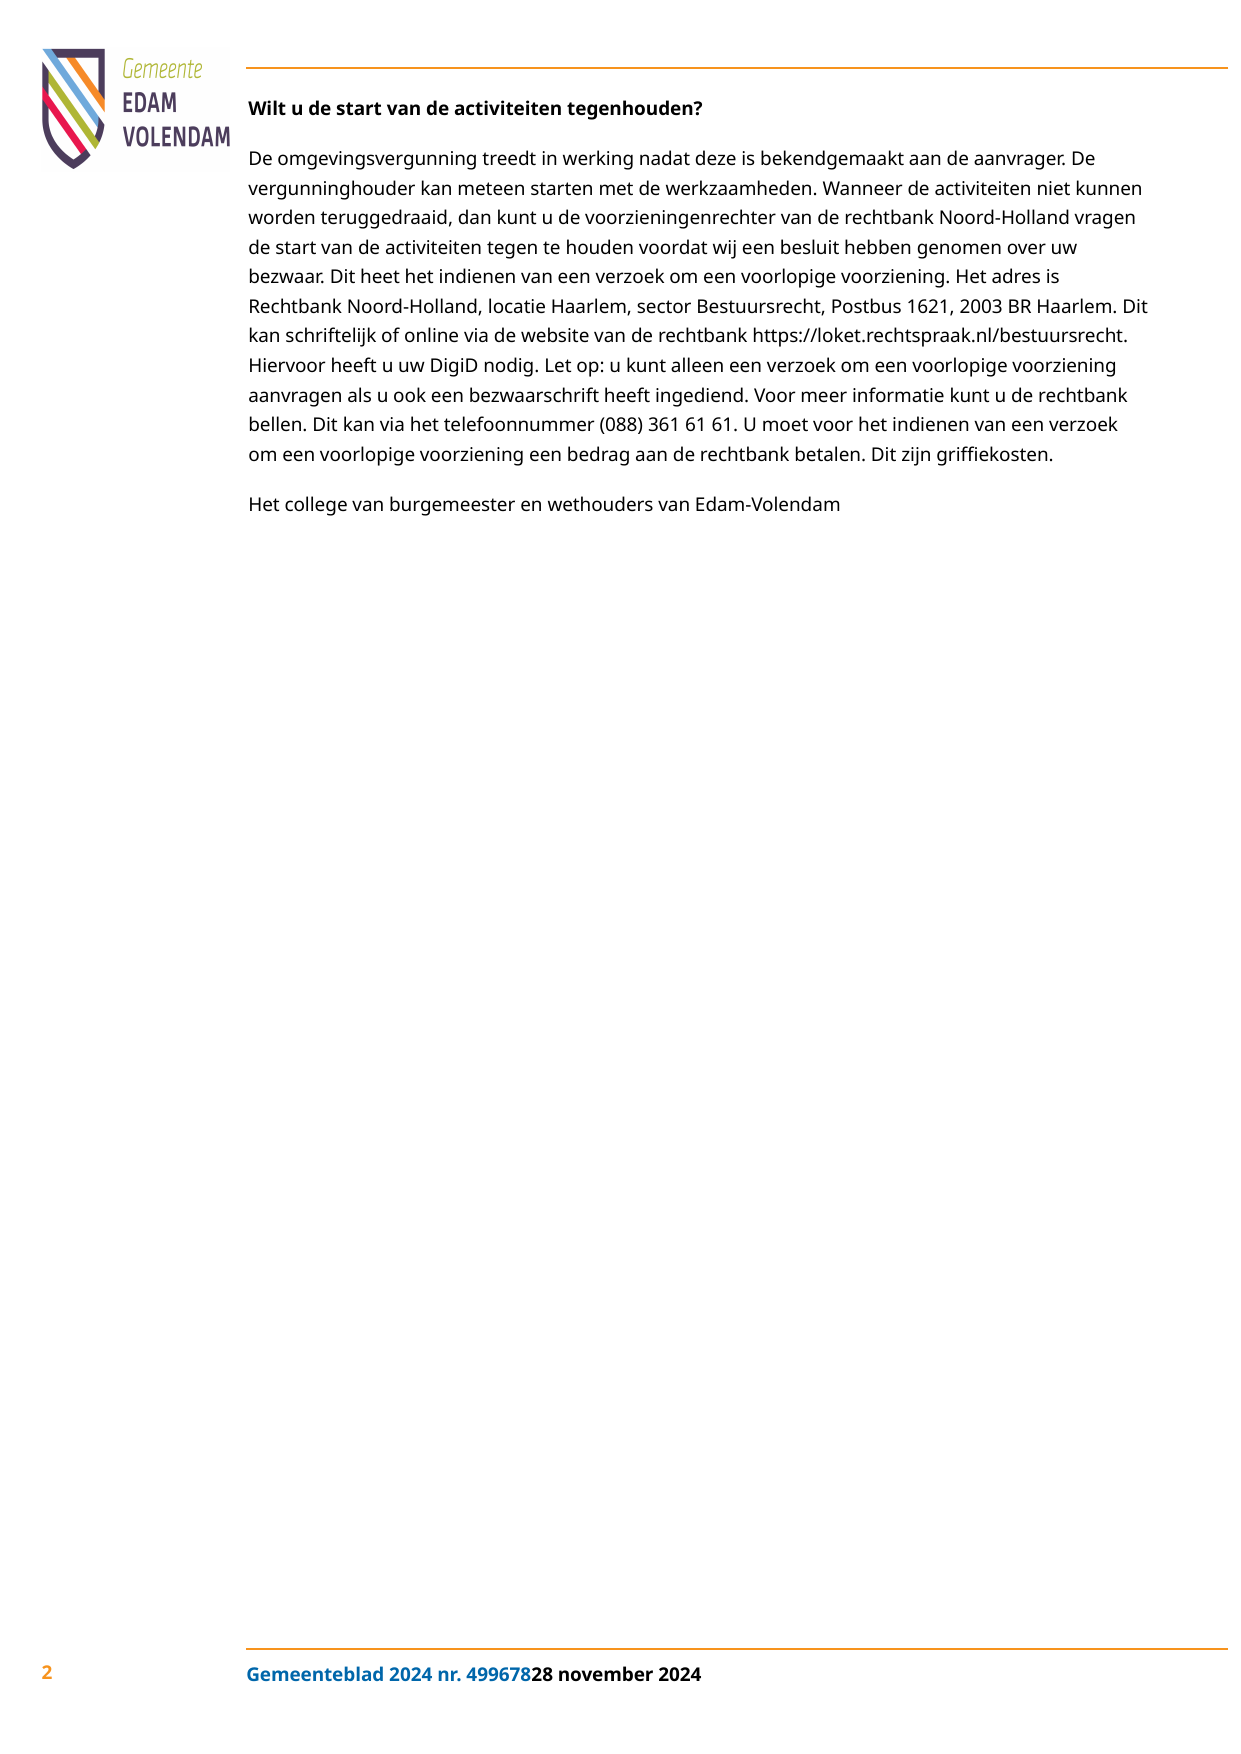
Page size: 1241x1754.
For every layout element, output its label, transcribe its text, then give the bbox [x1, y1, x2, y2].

text De omgevingsvergunning treedt in werking nadat deze is bekendgemaakt aan de aanvrager. De vergunninghouder kan meteen starten met de werkzaamheden. Wanneer de activiteiten niet kunnen worden teruggedraaid, dan kunt u de voorzieningenrechter van de rechtbank Noord-Holland vragen de start van de activiteiten tegen te houden voordat wij een besluit hebben genomen over uw bezwaar. Dit heet het indienen van een verzoek om een voorlopige voorziening. Het adres is Rechtbank Noord-Holland, locatie Haarlem, sector Bestuursrecht, Postbus 1621, 2003 BR Haarlem. Dit kan schriftelijk of online via de website van de rechtbank https://loket.rechtspraak.nl/bestuursrecht. Hiervoor heeft u uw DigiD nodig. Let op: u kunt alleen een verzoek om een voorlopige voorziening aanvragen als u ook een bezwaarschrift heeft ingediend. Voor meer informatie kunt u de rechtbank bellen. Dit kan via het telefoonnummer (088) 361 61 61. U moet voor het indienen van een verzoek om een voorlopige voorziening een bedrag aan de rechtbank betalen. Dit zijn griffiekosten. [248, 145, 1152, 467]
picture [41, 47, 231, 172]
text Het college van burgemeester en wethouders van Edam-Volendam [248, 491, 1152, 517]
text Wilt u de start van de activiteiten tegenhouden? [248, 95, 1152, 121]
